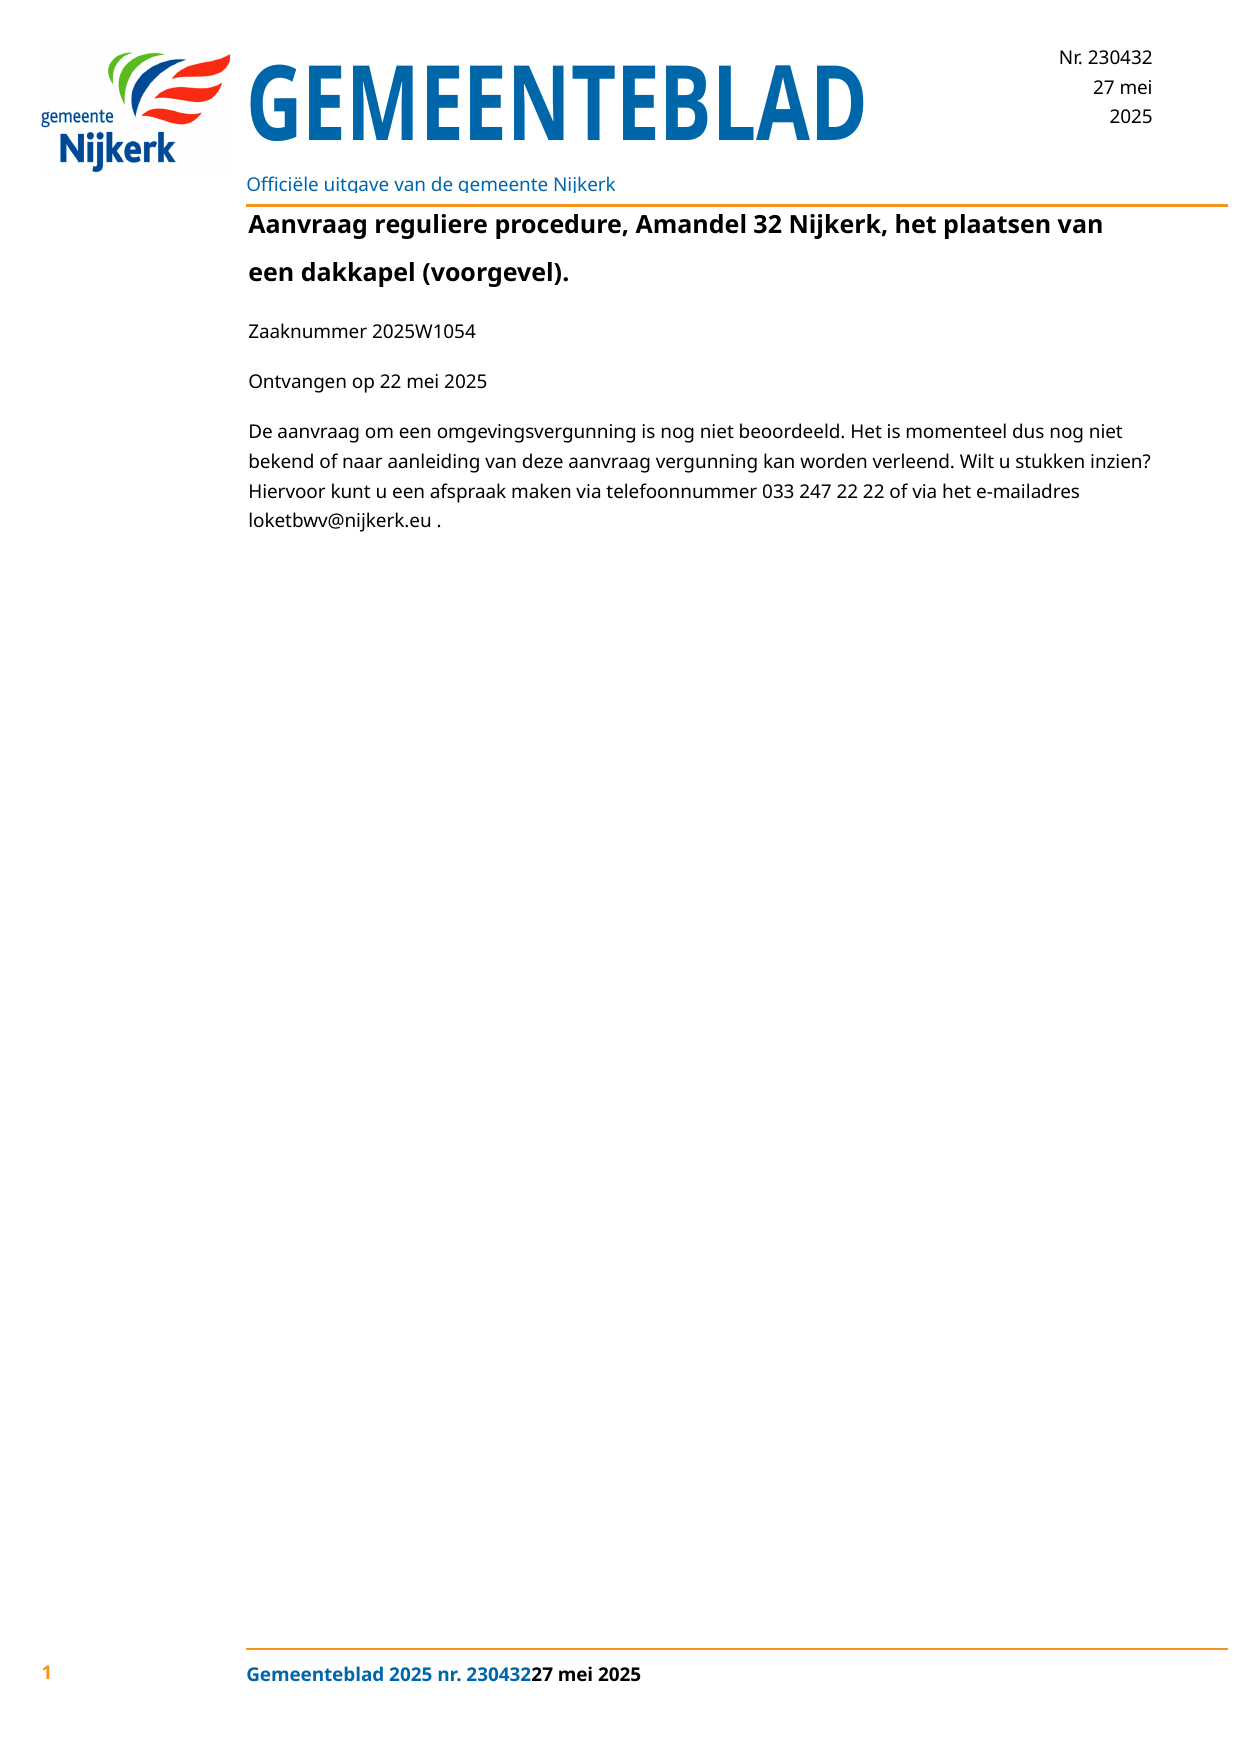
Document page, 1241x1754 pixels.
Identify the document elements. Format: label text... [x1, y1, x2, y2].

text De aanvraag om een omgevingsvergunning is nog niet beoordeeld. Het is momenteel dus nog niet bekend of naar aanleiding van deze aanvraag vergunning kan worden verleend. Wilt u stukken inzien? Hiervoor kunt u een afspraak maken via telefoonnummer 033 247 22 22 of via het e-mailadres loketbwv@nijkerk.eu . [248, 419, 1152, 533]
text Ontvangen op 22 mei 2025 [248, 368, 1152, 394]
picture [41, 47, 231, 172]
text Aanvraag reguliere procedure, Amandel 32 Nijkerk, het plaatsen van een dakkapel (voorgevel). [248, 207, 1152, 288]
text Zaaknummer 2025W1054 [248, 318, 1152, 344]
